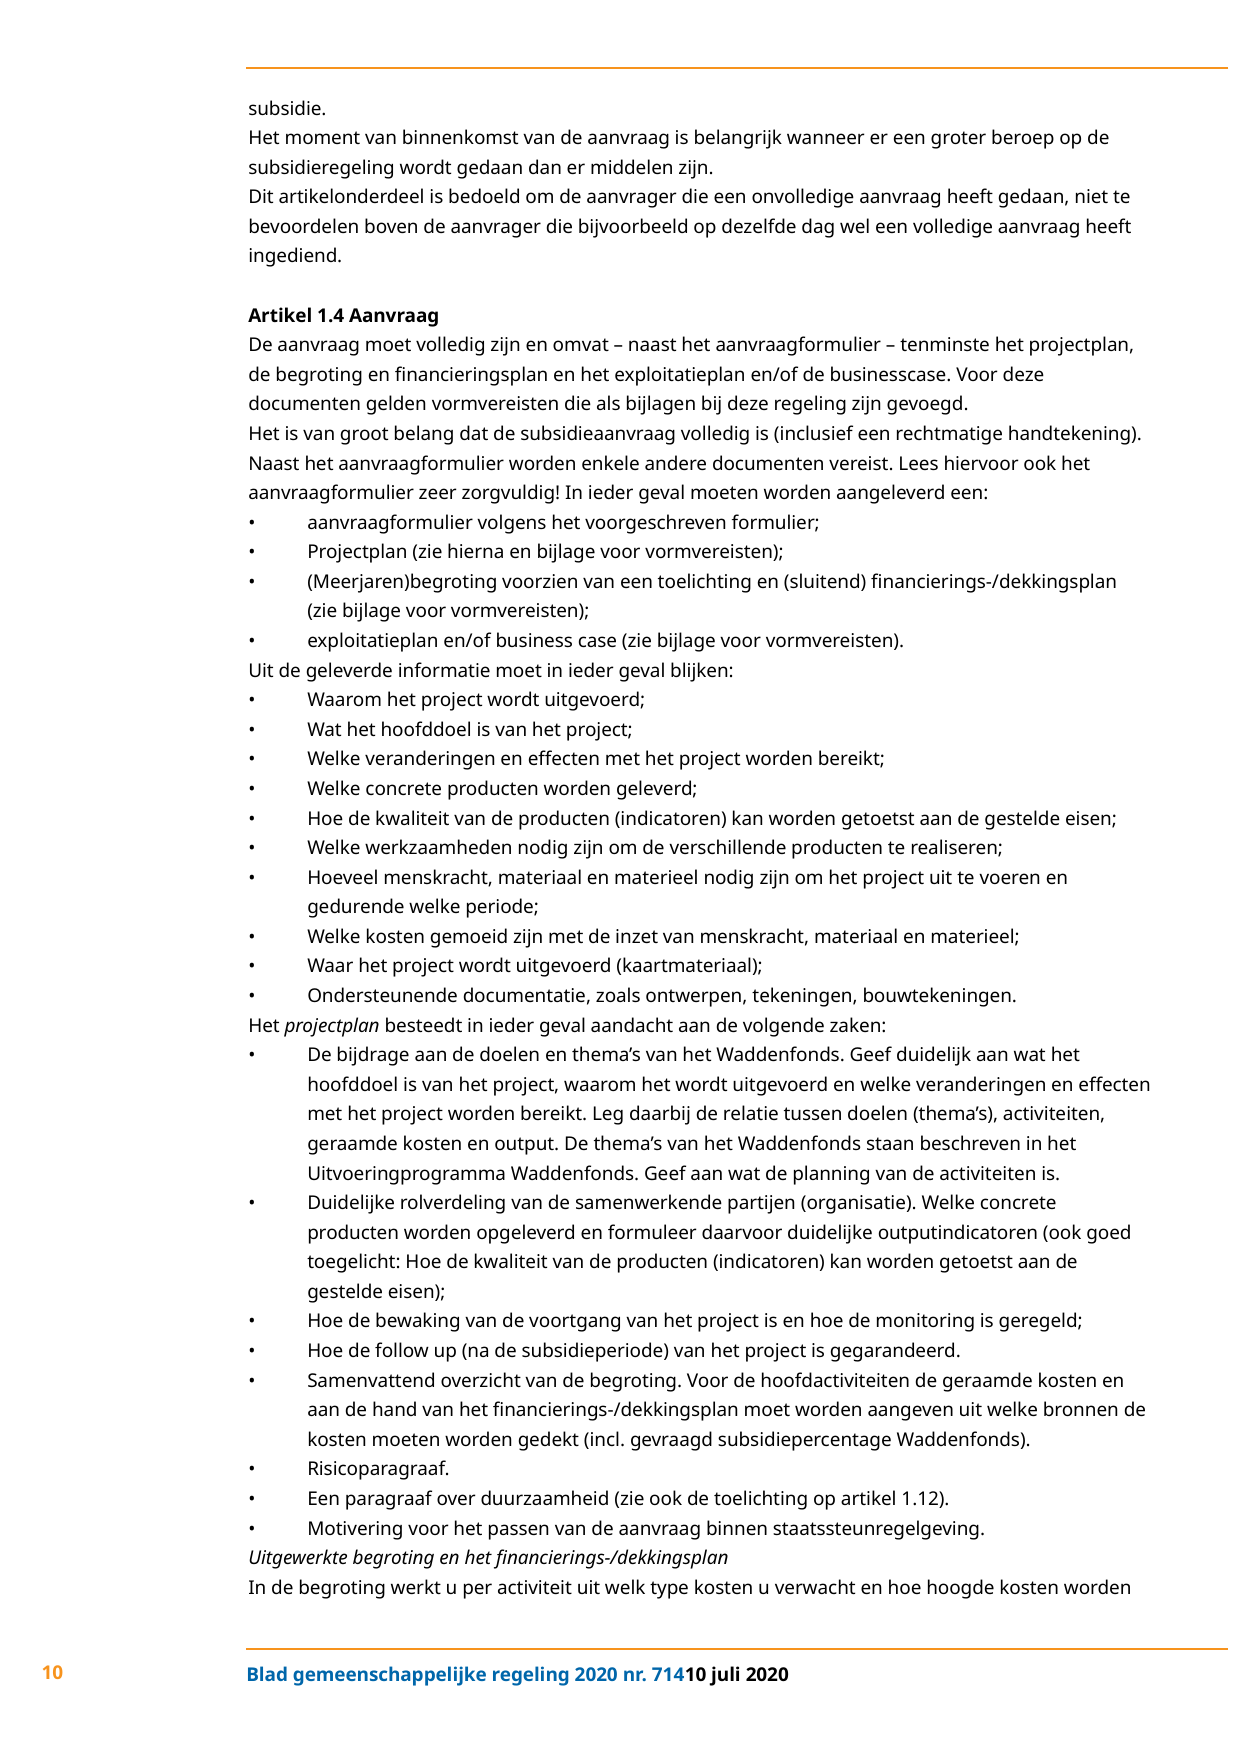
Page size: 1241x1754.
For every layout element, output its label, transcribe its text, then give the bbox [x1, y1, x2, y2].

picture [41, 47, 231, 172]
list Welke veranderingen en effecten met het project worden bereikt; [248, 746, 1152, 771]
list exploitatieplan en/of business case (zie bijlage voor vormvereisten). [248, 627, 1152, 653]
text Het moment van binnenkomst van de aanvraag is belangrijk wanneer er een groter beroep op de subsidieregeling wordt gedaan dan er middelen zijn. [248, 124, 1152, 180]
text De aanvraag moet volledig zijn en omvat – naast het aanvraagformulier – tenminste het projectplan, de begroting en financieringsplan en het exploitatieplan en/of de businesscase. Voor deze documenten gelden vormvereisten die als bijlagen bij deze regeling zijn gevoegd. [248, 331, 1152, 416]
list Motivering voor het passen van de aanvraag binnen staatssteunregelgeving. [248, 1515, 1152, 1541]
text Artikel 1.4 Aanvraag [248, 302, 1152, 328]
text subsidie. [248, 95, 1152, 121]
list De bijdrage aan de doelen en thema’s van het Waddenfonds. Geef duidelijk aan wat het hoofddoel is van het project, waarom het wordt uitgevoerd en welke veranderingen en effecten met het project worden bereikt. Leg daarbij de relatie tussen doelen (thema’s), activiteiten, geraamde kosten en output. De thema’s van het Waddenfonds staan beschreven in het Uitvoeringprogramma Waddenfonds. Geef aan wat de planning van de activiteiten is. [248, 1041, 1152, 1186]
list Welke kosten gemoeid zijn met de inzet van menskracht, materiaal en materieel; [248, 923, 1152, 949]
text Uit de geleverde informatie moet in ieder geval blijken: [248, 657, 1152, 683]
text Uitgewerkte begroting en het financierings-/dekkingsplan [248, 1544, 1152, 1570]
list Risicoparagraaf. [248, 1456, 1152, 1481]
list Een paragraaf over duurzaamheid (zie ook de toelichting op artikel 1.12). [248, 1485, 1152, 1511]
text In de begroting werkt u per activiteit uit welk type kosten u verwacht en hoe hoogde kosten worden [248, 1574, 1152, 1600]
text Het is van groot belang dat de subsidieaanvraag volledig is (inclusief een rechtmatige handtekening). Naast het aanvraagformulier worden enkele andere documenten vereist. Lees hiervoor ook het aanvraagformulier zeer zorgvuldig! In ieder geval moeten worden aangeleverd een: [248, 420, 1152, 505]
list Hoeveel menskracht, materiaal en materieel nodig zijn om het project uit te voeren en gedurende welke periode; [248, 864, 1152, 919]
list Waar het project wordt uitgevoerd (kaartmateriaal); [248, 953, 1152, 978]
list Ondersteunende documentatie, zoals ontwerpen, tekeningen, bouwtekeningen. [248, 982, 1152, 1008]
list Hoe de follow up (na de subsidieperiode) van het project is gegarandeerd. [248, 1337, 1152, 1363]
list Projectplan (zie hierna en bijlage voor vormvereisten); [248, 538, 1152, 564]
text Dit artikelonderdeel is bedoeld om de aanvrager die een onvolledige aanvraag heeft gedaan, niet te bevoordelen boven de aanvrager die bijvoorbeeld op dezelfde dag wel een volledige aanvraag heeft ingediend. [248, 183, 1152, 268]
list Welke concrete producten worden geleverd; [248, 775, 1152, 801]
list Welke werkzaamheden nodig zijn om de verschillende producten te realiseren; [248, 834, 1152, 860]
list (Meerjaren)begroting voorzien van een toelichting en (sluitend) financierings-/dekkingsplan (zie bijlage voor vormvereisten); [248, 568, 1152, 623]
list Hoe de bewaking van de voortgang van het project is en hoe de monitoring is geregeld; [248, 1308, 1152, 1333]
list Wat het hoofddoel is van het project; [248, 716, 1152, 742]
text Het projectplan besteedt in ieder geval aandacht aan de volgende zaken: [248, 1012, 1152, 1038]
list Samenvattend overzicht van de begroting. Voor de hoofdactiviteiten de geraamde kosten en aan de hand van het financierings-/dekkingsplan moet worden aangeven uit welke bronnen de kosten moeten worden gedekt (incl. gevraagd subsidiepercentage Waddenfonds). [248, 1367, 1152, 1452]
list Duidelijke rolverdeling van de samenwerkende partijen (organisatie). Welke concrete producten worden opgeleverd en formuleer daarvoor duidelijke outputindicatoren (ook goed toegelicht: Hoe de kwaliteit van de producten (indicatoren) kan worden getoetst aan de gestelde eisen); [248, 1189, 1152, 1304]
list aanvraagformulier volgens het voorgeschreven formulier; [248, 509, 1152, 535]
list Hoe de kwaliteit van de producten (indicatoren) kan worden getoetst aan de gestelde eisen; [248, 805, 1152, 831]
list Waarom het project wordt uitgevoerd; [248, 686, 1152, 712]
